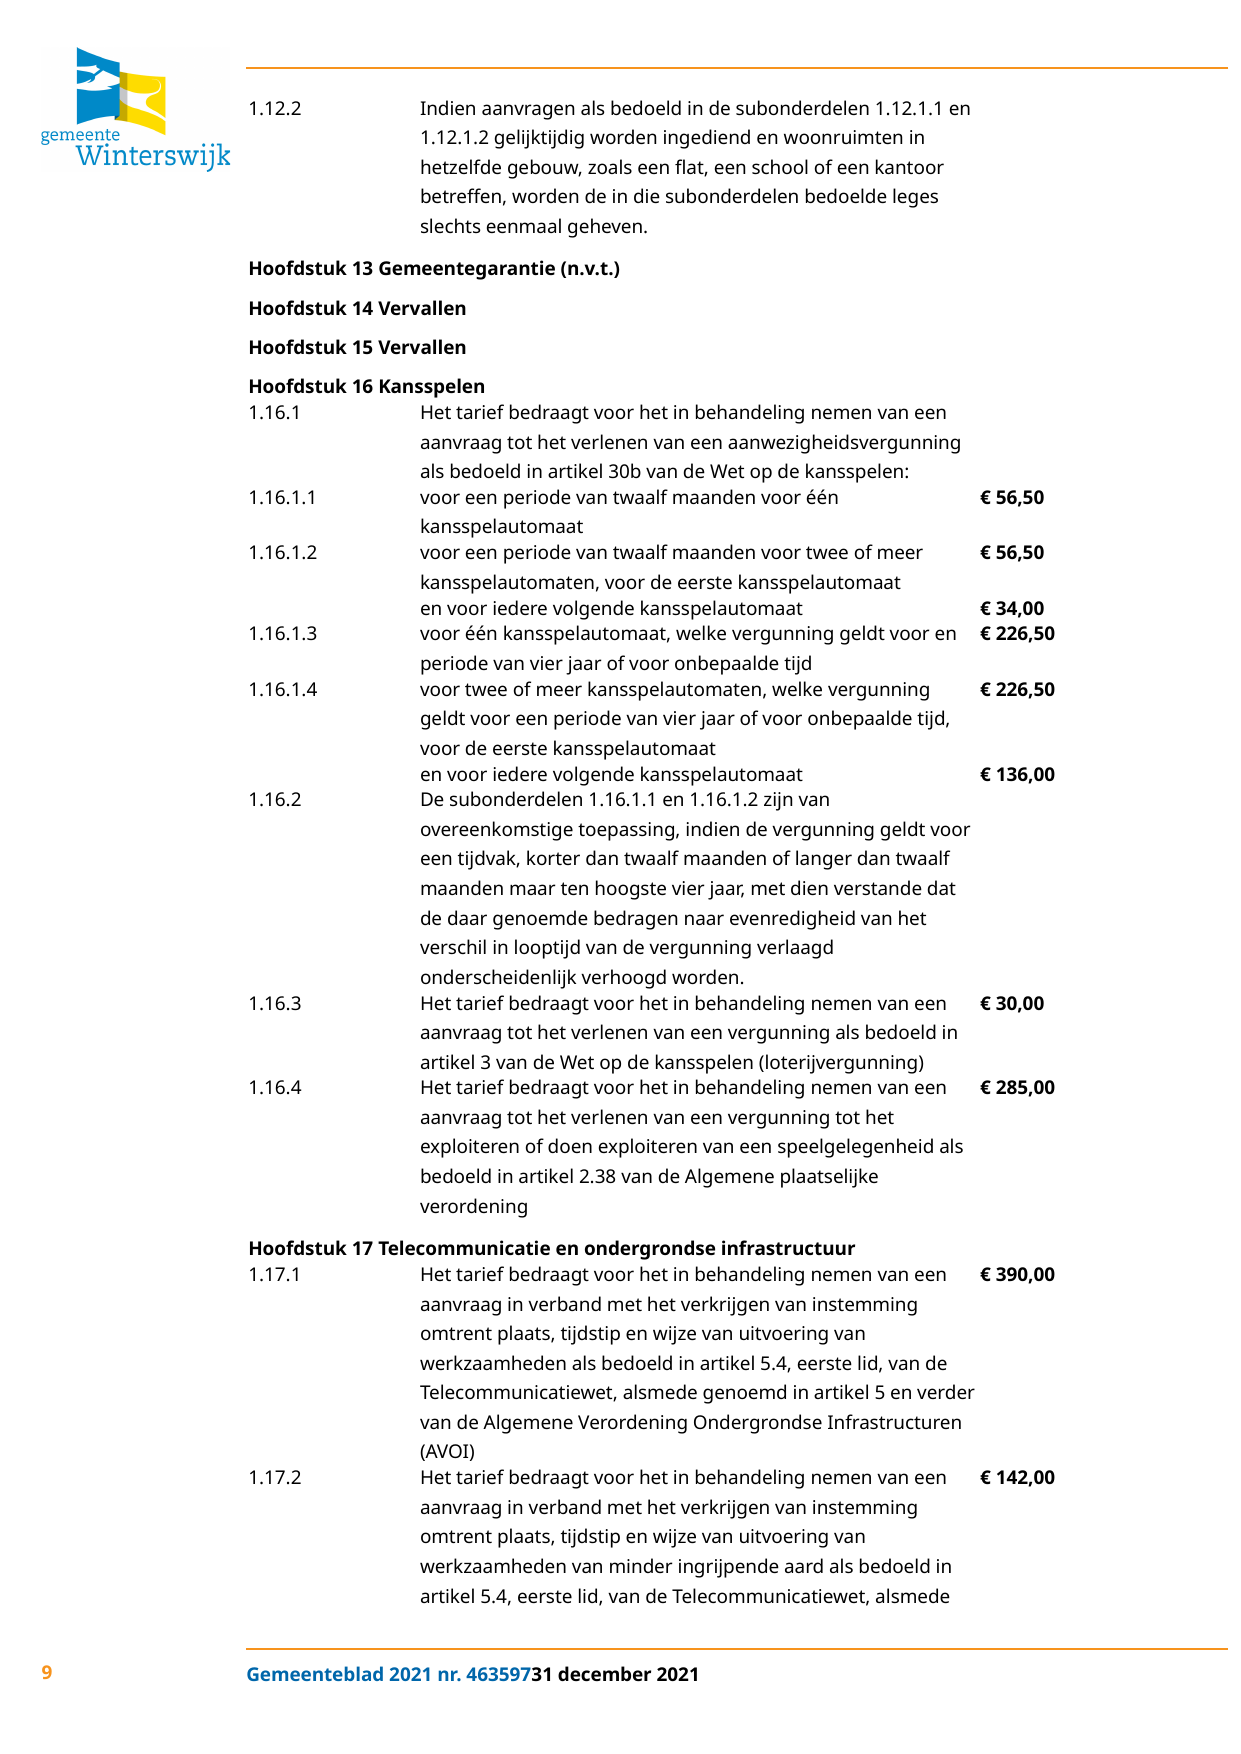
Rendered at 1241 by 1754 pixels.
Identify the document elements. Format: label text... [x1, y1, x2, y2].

table_cell en voor iedere volgende kansspelautomaat [420, 761, 980, 786]
table_header [980, 399, 1152, 484]
table_cell en voor iedere volgende kansspelautomaat [420, 595, 980, 621]
table_cell [980, 786, 1152, 990]
table_header 1.17.1 [248, 1261, 420, 1464]
table_cell [248, 761, 420, 786]
table_cell 1.16.1.3 [248, 621, 420, 676]
table_cell 1.17.2 [248, 1465, 420, 1608]
text Hoofdstuk 13 Gemeentegarantie (n.v.t.) [248, 256, 1152, 281]
table_cell € 142,00 [980, 1465, 1152, 1608]
table_cell € 226,50 [980, 621, 1152, 676]
table_cell voor één kansspelautomaat, welke vergunning geldt voor en periode van vier jaar of voor onbepaalde tijd [420, 621, 980, 676]
table_cell voor twee of meer kansspelautomaten, welke vergunning geldt voor een periode van vier jaar of voor onbepaalde tijd, voor de eerste kansspelautomaat [420, 676, 980, 761]
table_cell De subonderdelen 1.16.1.1 en 1.16.1.2 zijn van overeenkomstige toepassing, indien de vergunning geldt voor een tijdvak, korter dan twaalf maanden of langer dan twaalf maanden maar ten hoogste vier jaar, met dien verstande dat de daar genoemde bedragen naar evenredigheid van het verschil in looptijd van de vergunning verlaagd onderscheidenlijk verhoogd worden. [420, 786, 980, 990]
table_cell [248, 595, 420, 621]
table_header Het tarief bedraagt voor het in behandeling nemen van een aanvraag tot het verlenen van een aanwezigheidsvergunning als bedoeld in artikel 30b van de Wet op de kansspelen: [420, 399, 980, 484]
table_cell 1.16.1.4 [248, 676, 420, 761]
table_cell voor een periode van twaalf maanden voor één kansspelautomaat [420, 484, 980, 539]
table_cell € 226,50 [980, 676, 1152, 761]
text Hoofdstuk 17 Telecommunicatie en ondergrondse infrastructuur [248, 1235, 1152, 1261]
picture [225, 153, 231, 162]
table_cell € 56,50 [980, 540, 1152, 595]
table_cell 1.16.3 [248, 990, 420, 1074]
table_header 1.16.1 [248, 399, 420, 484]
table_cell 1.16.1.1 [248, 484, 420, 539]
table_cell 1.12.2 [248, 95, 420, 239]
table_cell € 56,50 [980, 484, 1152, 539]
picture [41, 47, 231, 172]
table_cell € 285,00 [980, 1075, 1152, 1219]
table_cell € 136,00 [980, 761, 1152, 786]
table_header € 390,00 [980, 1261, 1152, 1464]
table_cell 1.16.4 [248, 1075, 420, 1219]
table_cell € 30,00 [980, 990, 1152, 1074]
table_cell Indien aanvragen als bedoeld in de subonderdelen 1.12.1.1 en 1.12.1.2 gelijktijdig worden ingediend en woonruimten in hetzelfde gebouw, zoals een flat, een school of een kantoor betreffen, worden de in die subonderdelen bedoelde leges slechts eenmaal geheven. [420, 95, 980, 239]
table_cell voor een periode van twaalf maanden voor twee of meer kansspelautomaten, voor de eerste kansspelautomaat [420, 540, 980, 595]
table_cell Het tarief bedraagt voor het in behandeling nemen van een aanvraag tot het verlenen van een vergunning als bedoeld in artikel 3 van de Wet op de kansspelen (loterijvergunning) [420, 990, 980, 1074]
table_cell [980, 95, 1152, 239]
text Hoofdstuk 16 Kansspelen [248, 373, 1152, 399]
table_cell € 34,00 [980, 595, 1152, 621]
table_cell Het tarief bedraagt voor het in behandeling nemen van een aanvraag tot het verlenen van een vergunning tot het exploiteren of doen exploiteren van een speelgelegenheid als bedoeld in artikel 2.38 van de Algemene plaatselijke verordening [420, 1075, 980, 1219]
table_header Het tarief bedraagt voor het in behandeling nemen van een aanvraag in verband met het verkrijgen van instemming omtrent plaats, tijdstip en wijze van uitvoering van werkzaamheden als bedoeld in artikel 5.4, eerste lid, van de Telecommunicatiewet, alsmede genoemd in artikel 5 en verder van de Algemene Verordening Ondergrondse Infrastructuren (AVOI) [420, 1261, 980, 1464]
table_cell Het tarief bedraagt voor het in behandeling nemen van een aanvraag in verband met het verkrijgen van instemming omtrent plaats, tijdstip en wijze van uitvoering van werkzaamheden van minder ingrijpende aard als bedoeld in artikel 5.4, eerste lid, van de Telecommunicatiewet, alsmede [420, 1465, 980, 1608]
table_cell 1.16.2 [248, 786, 420, 990]
text Hoofdstuk 15 Vervallen [248, 334, 1152, 360]
table_cell 1.16.1.2 [248, 540, 420, 595]
text Hoofdstuk 14 Vervallen [248, 295, 1152, 321]
